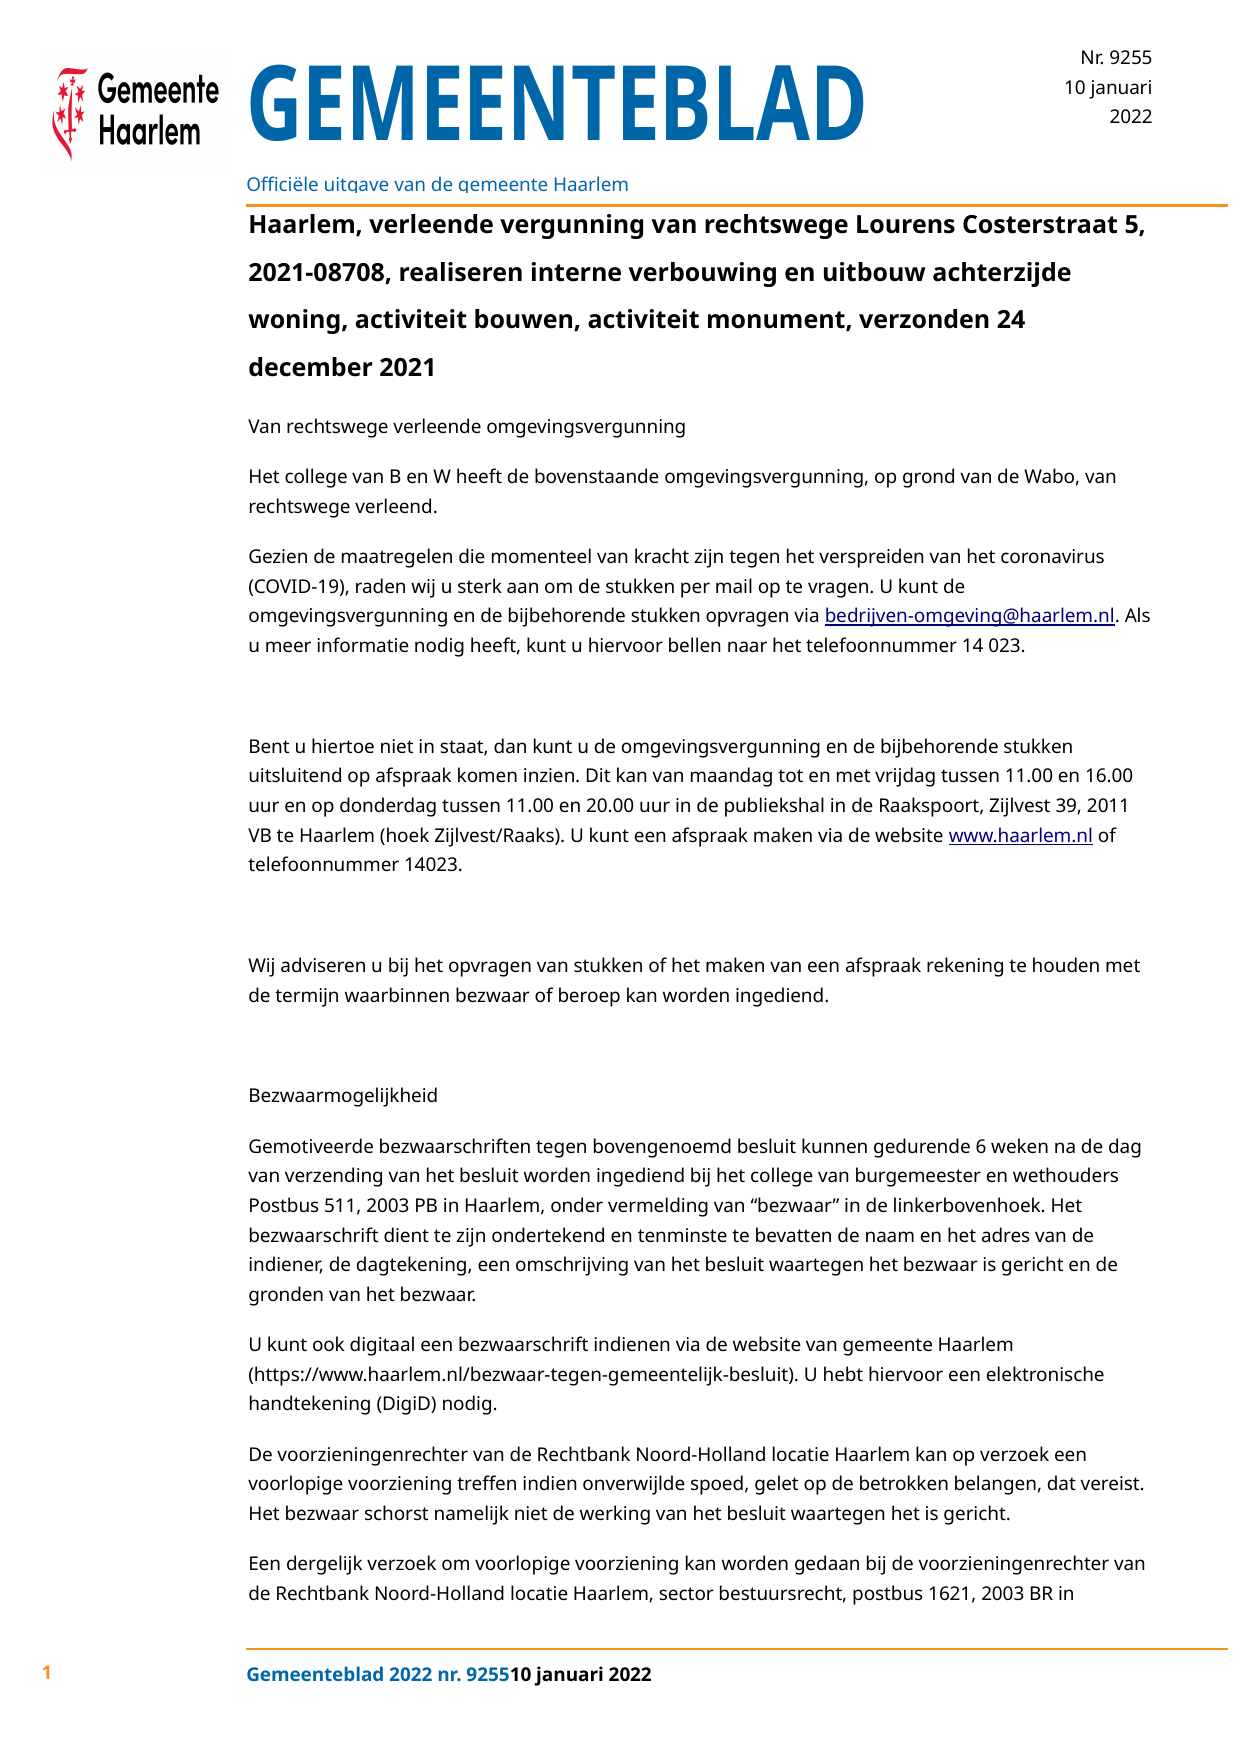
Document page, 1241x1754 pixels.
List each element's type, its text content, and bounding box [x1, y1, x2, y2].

text U kunt ook digitaal een bezwaarschrift indienen via de website van gemeente Haarlem (https://www.haarlem.nl/bezwaar-tegen-gemeentelijk-besluit). U hebt hiervoor een elektronische handtekening (DigiD) nodig. [248, 1331, 1152, 1416]
text Bezwaarmogelijkheid [248, 1083, 1152, 1108]
text Gemotiveerde bezwaarschriften tegen bovengenoemd besluit kunnen gedurende 6 weken na de dag van verzending van het besluit worden ingediend bij het college van burgemeester en wethouders Postbus 511, 2003 PB in Haarlem, onder vermelding van “bezwaar” in de linkerbovenhoek. Het bezwaarschrift dient te zijn ondertekend en tenminste te bevatten de naam en het adres van de indiener, de dagtekening, een omschrijving van het besluit waartegen het bezwaar is gericht en de gronden van het bezwaar. [248, 1133, 1152, 1307]
text De voorzieningenrechter van de Rechtbank Noord-Holland locatie Haarlem kan op verzoek een voorlopige voorziening treffen indien onverwijlde spoed, gelet op de betrokken belangen, dat vereist. Het bezwaar schorst namelijk niet de werking van het besluit waartegen het is gericht. [248, 1441, 1152, 1526]
text Van rechtswege verleende omgevingsvergunning [248, 413, 1152, 439]
text Wij adviseren u bij het opvragen van stukken of het maken van een afspraak rekening te houden met de termijn waarbinnen bezwaar of beroep kan worden ingediend. [248, 952, 1152, 1008]
text Een dergelijk verzoek om voorlopige voorziening kan worden gedaan bij de voorzieningenrechter van de Rechtbank Noord-Holland locatie Haarlem, sector bestuursrecht, postbus 1621, 2003 BR in [248, 1551, 1152, 1606]
text Gezien de maatregelen die momenteel van kracht zijn tegen het verspreiden van het coronavirus (COVID-19), raden wij u sterk aan om de stukken per mail op te vragen. U kunt de omgevingsvergunning en de bijbehorende stukken opvragen via bedrijven-omgeving@haarlem.nl. Als u meer informatie nodig heeft, kunt u hiervoor bellen naar het telefoonnummer 14 023. [248, 543, 1152, 658]
text Het college van B en W heeft de bovenstaande omgevingsvergunning, op grond van de Wabo, van rechtswege verleend. [248, 463, 1152, 519]
picture [41, 47, 231, 172]
text Haarlem, verleende vergunning van rechtswege Lourens Costerstraat 5, 2021-08708, realiseren interne verbouwing en uitbouw achterzijde woning, activiteit bouwen, activiteit monument, verzonden 24 december 2021 [248, 207, 1152, 384]
text Bent u hiertoe niet in staat, dan kunt u de omgevingsvergunning en de bijbehorende stukken uitsluitend op afspraak komen inzien. Dit kan van maandag tot en met vrijdag tussen 11.00 en 16.00 uur en op donderdag tussen 11.00 en 20.00 uur in de publiekshal in de Raakspoort, Zijlvest 39, 2011 VB te Haarlem (hoek Zijlvest/Raaks). U kunt een afspraak maken via de website www.haarlem.nl of telefoonnummer 14023. [248, 733, 1152, 877]
